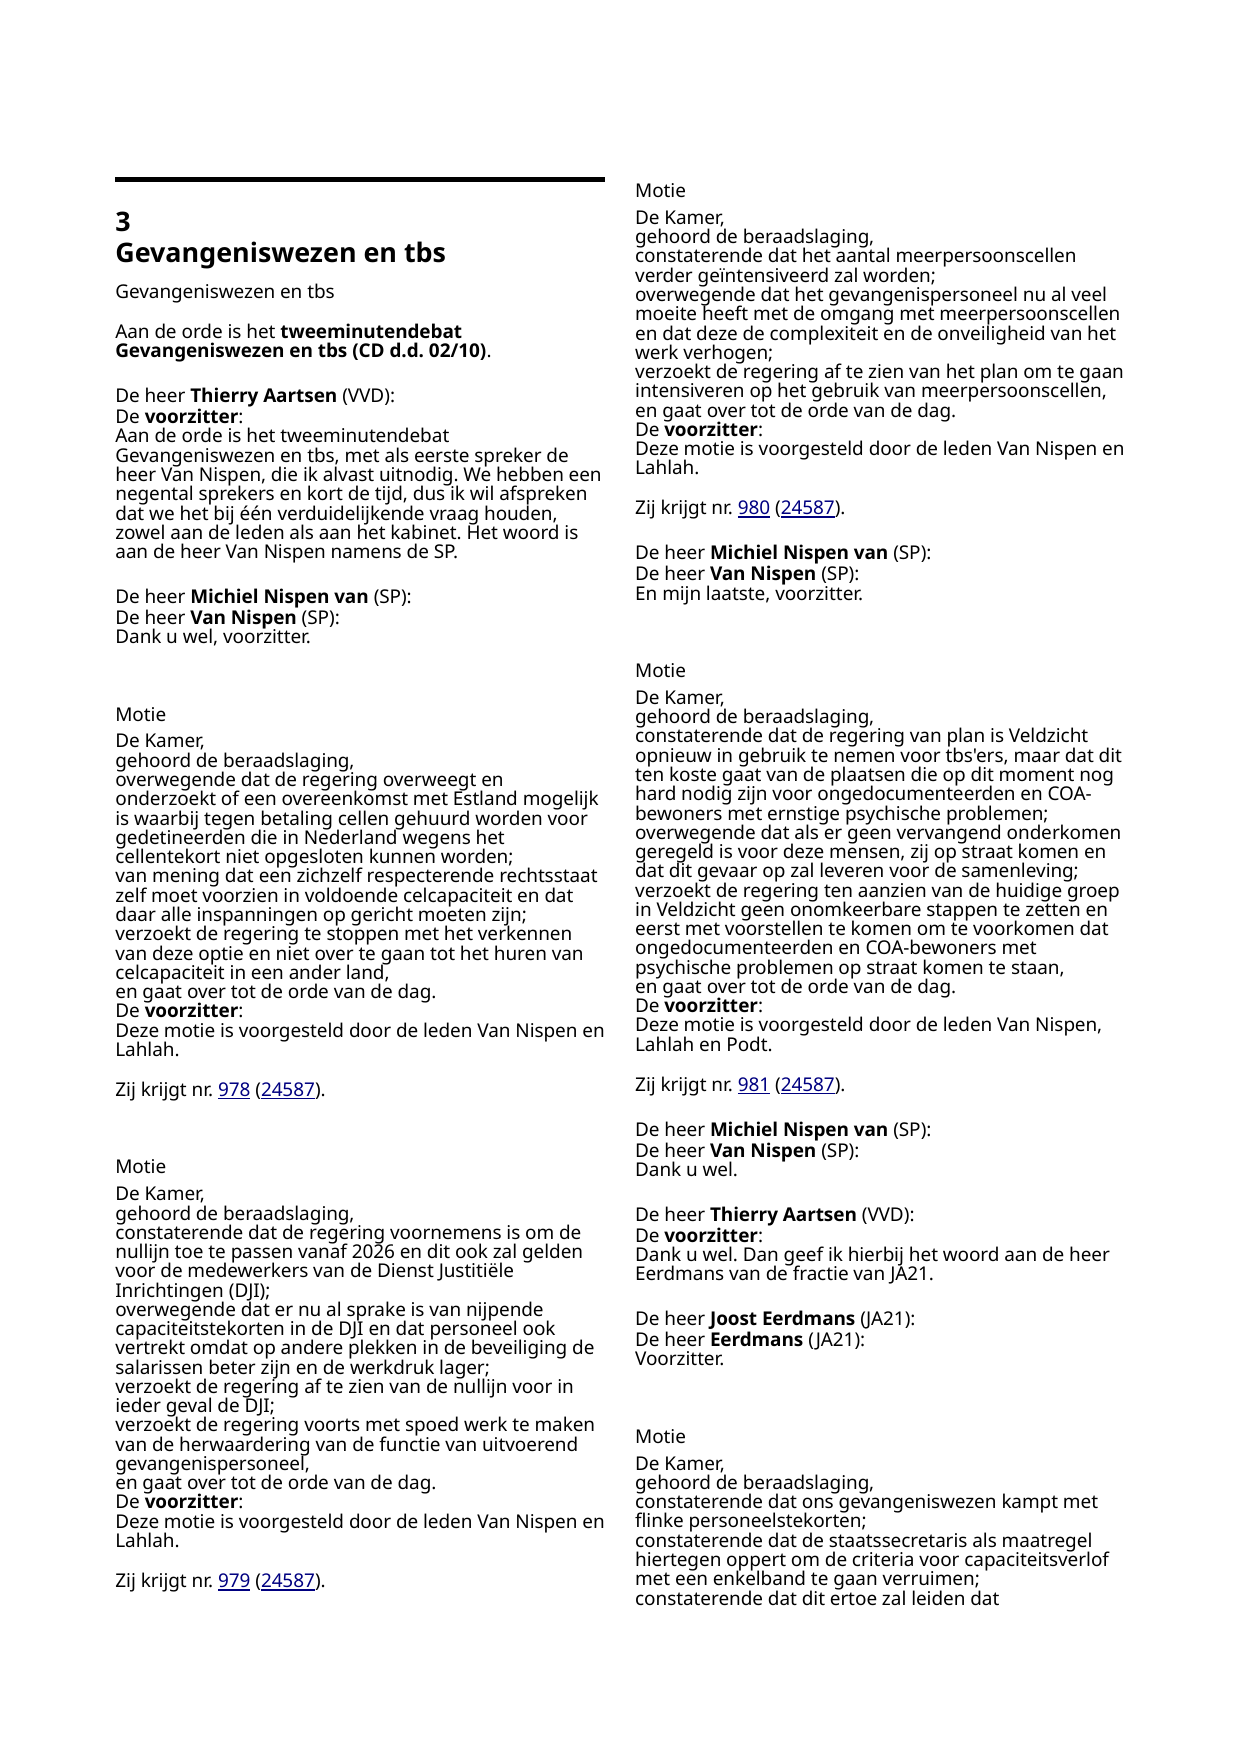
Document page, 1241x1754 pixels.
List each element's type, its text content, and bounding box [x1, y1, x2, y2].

text De voorzitter: [115, 1493, 605, 1513]
text De Kamer, [635, 1455, 1125, 1474]
text constaterende dat dit ertoe zal leiden dat [635, 1589, 1125, 1609]
text Aan de orde is het tweeminutendebat Gevangeniswezen en tbs, met als eerste spreker de heer Van Nispen, die ik alvast uitnodig. We hebben een negental sprekers en kort de tijd, dus ik wil afspreken dat we het bij één verduidelijkende vraag houden, zowel aan de leden als aan het kabinet. Het woord is aan de heer Van Nispen namens de SP. [115, 427, 605, 562]
text Zij krijgt nr. 980 (24587). [635, 499, 1125, 519]
text De voorzitter: [635, 1227, 1125, 1246]
text Gevangeniswezen en tbs [115, 239, 605, 283]
text Deze motie is voorgesteld door de leden Van Nispen en Lahlah. [115, 1022, 605, 1060]
text Motie [635, 657, 1125, 683]
text De heer Van Nispen (SP): [635, 565, 1125, 584]
text De Kamer, [635, 689, 1125, 708]
text De heer Michiel Nispen van (SP): [115, 583, 605, 609]
text verzoekt de regering voorts met spoed werk te maken van de herwaardering van de functie van uitvoerend gevangenispersoneel, [115, 1416, 605, 1474]
text De heer Eerdmans (JA21): [635, 1331, 1125, 1350]
text De Kamer, [635, 209, 1125, 228]
text gehoord de beraadslaging, [115, 1204, 605, 1224]
text De heer Michiel Nispen van (SP): [635, 539, 1125, 565]
text gehoord de beraadslaging, [115, 752, 605, 771]
text Motie [115, 1153, 605, 1179]
text en gaat over tot de orde van de dag. [635, 402, 1125, 421]
text De heer Michiel Nispen van (SP): [635, 1116, 1125, 1142]
text overwegende dat als er geen vervangend onderkomen geregeld is voor deze mensen, zij op straat komen en dat dit gevaar op zal leveren voor de samenleving; [635, 824, 1125, 882]
text De Kamer, [115, 1185, 605, 1204]
text Deze motie is voorgesteld door de leden Van Nispen en Lahlah. [635, 440, 1125, 479]
text Gevangeniswezen en tbs [115, 283, 605, 302]
text Motie [115, 701, 605, 727]
text verzoekt de regering ten aanzien van de huidige groep in Veldzicht geen onomkeerbare stappen te zetten en eerst met voorstellen te komen om te voorkomen dat ongedocumenteerden en COA-bewoners met psychische problemen op straat komen te staan, [635, 882, 1125, 978]
text Zij krijgt nr. 981 (24587). [635, 1076, 1125, 1095]
text gehoord de beraadslaging, [635, 1474, 1125, 1493]
text overwegende dat er nu al sprake is van nijpende capaciteitstekorten in de DJI en dat personeel ook vertrekt omdat op andere plekken in de beveiliging de salarissen beter zijn en de werkdruk lager; [115, 1301, 605, 1378]
text De heer Van Nispen (SP): [115, 609, 605, 628]
text De heer Joost Eerdmans (JA21): [635, 1305, 1125, 1331]
text En mijn laatste, voorzitter. [635, 584, 1125, 604]
text van mening dat een zichzelf respecterende rechtsstaat zelf moet voorzien in voldoende celcapaciteit en dat daar alle inspanningen op gericht moeten zijn; [115, 867, 605, 925]
text 3 [115, 203, 605, 239]
text constaterende dat het aantal meerpersoonscellen verder geïntensiveerd zal worden; [635, 247, 1125, 286]
text De heer Thierry Aartsen (VVD): [115, 382, 605, 408]
text De heer Van Nispen (SP): [635, 1142, 1125, 1161]
text Dank u wel, voorzitter. [115, 628, 605, 647]
text en gaat over tot de orde van de dag. [635, 978, 1125, 997]
text De Kamer, [115, 732, 605, 752]
text verzoekt de regering af te zien van de nullijn voor in ieder geval de DJI; [115, 1378, 605, 1416]
text constaterende dat de regering voornemens is om de nullijn toe te passen vanaf 2026 en dit ook zal gelden voor de medewerkers van de Dienst Justitiële Inrichtingen (DJI); [115, 1224, 605, 1301]
text en gaat over tot de orde van de dag. [115, 983, 605, 1002]
text Motie [635, 1423, 1125, 1449]
text Zij krijgt nr. 978 (24587). [115, 1081, 605, 1100]
text De voorzitter: [635, 997, 1125, 1016]
text Deze motie is voorgesteld door de leden Van Nispen en Lahlah. [115, 1513, 605, 1551]
text Voorzitter. [635, 1350, 1125, 1369]
text De voorzitter: [635, 421, 1125, 440]
text gehoord de beraadslaging, [635, 708, 1125, 727]
text verzoekt de regering te stoppen met het verkennen van deze optie en niet over te gaan tot het huren van celcapaciteit in een ander land, [115, 925, 605, 983]
text Dank u wel. [635, 1161, 1125, 1180]
text constaterende dat de staatssecretaris als maatregel hiertegen oppert om de criteria voor capaciteitsverlof met een enkelband te gaan verruimen; [635, 1532, 1125, 1589]
text gehoord de beraadslaging, [635, 228, 1125, 247]
text overwegende dat de regering overweegt en onderzoekt of een overeenkomst met Estland mogelijk is waarbij tegen betaling cellen gehuurd worden voor gedetineerden die in Nederland wegens het cellentekort niet opgesloten kunnen worden; [115, 771, 605, 867]
text Zij krijgt nr. 979 (24587). [115, 1572, 605, 1591]
text Motie [635, 177, 1125, 203]
text Aan de orde is het tweeminutendebat Gevangeniswezen en tbs (CD d.d. 02/10). [115, 323, 605, 362]
text De heer Thierry Aartsen (VVD): [635, 1201, 1125, 1227]
text overwegende dat het gevangenispersoneel nu al veel moeite heeft met de omgang met meerpersoonscellen en dat deze de complexiteit en de onveiligheid van het werk verhogen; [635, 286, 1125, 363]
text en gaat over tot de orde van de dag. [115, 1474, 605, 1493]
text verzoekt de regering af te zien van het plan om te gaan intensiveren op het gebruik van meerpersoonscellen, [635, 363, 1125, 402]
text Deze motie is voorgesteld door de leden Van Nispen, Lahlah en Podt. [635, 1016, 1125, 1055]
text constaterende dat ons gevangeniswezen kampt met flinke personeelstekorten; [635, 1493, 1125, 1532]
text constaterende dat de regering van plan is Veldzicht opnieuw in gebruik te nemen voor tbs'ers, maar dat dit ten koste gaat van de plaatsen die op dit moment nog hard nodig zijn voor ongedocumenteerden en COA-bewoners met ernstige psychische problemen; [635, 727, 1125, 824]
text Dank u wel. Dan geef ik hierbij het woord aan de heer Eerdmans van de fractie van JA21. [635, 1246, 1125, 1284]
text De voorzitter: [115, 408, 605, 427]
text De voorzitter: [115, 1002, 605, 1022]
